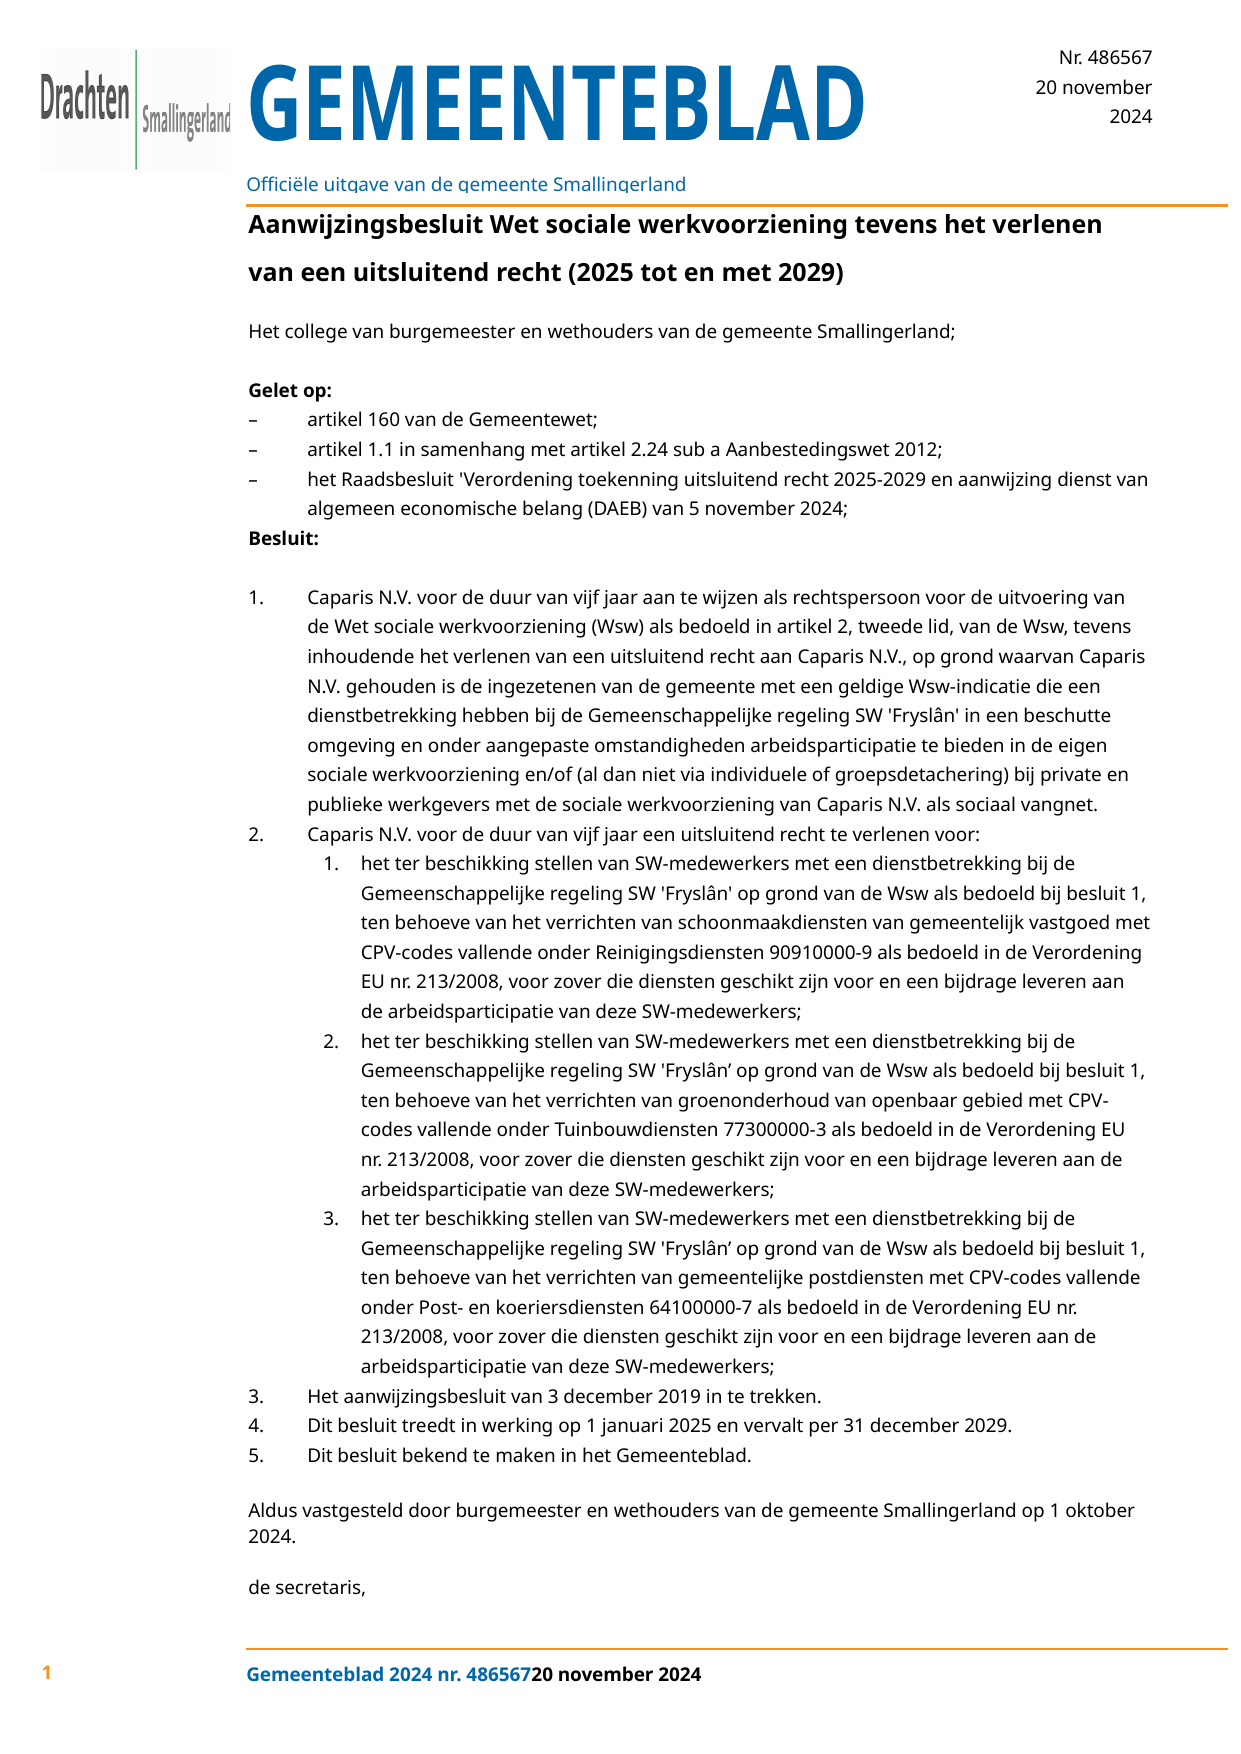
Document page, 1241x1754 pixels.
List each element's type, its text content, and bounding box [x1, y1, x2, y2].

list artikel 1.1 in samenhang met artikel 2.24 sub a Aanbestedingswet 2012; [248, 436, 1152, 462]
text Het college van burgemeester en wethouders van de gemeente Smallingerland; [248, 318, 1152, 344]
text Besluit: [248, 525, 1152, 551]
text Aanwijzingsbesluit Wet sociale werkvoorziening tevens het verlenen van een uitsluitend recht (2025 tot en met 2029) [248, 207, 1152, 288]
list Dit besluit treedt in werking op 1 januari 2025 en vervalt per 31 december 2029. [248, 1412, 1152, 1438]
list Dit besluit bekend te maken in het Gemeenteblad. [248, 1442, 1152, 1468]
text de secretaris, [248, 1574, 1152, 1600]
list Caparis N.V. voor de duur van vijf jaar een uitsluitend recht te verlenen voor: [248, 821, 1152, 847]
list het ter beschikking stellen van SW-medewerkers met een dienstbetrekking bij de Gemeenschappelijke regeling SW 'Fryslân’ op grond van de Wsw als bedoeld bij besluit 1, ten behoeve van het verrichten van gemeentelijke postdiensten met CPV-codes vallende onder Post- en koeriersdiensten 64100000-7 als bedoeld in de Verordening EU nr. 213/2008, voor zover die diensten geschikt zijn voor en een bijdrage leveren aan de arbeidsparticipatie van deze SW-medewerkers; [323, 1205, 1152, 1379]
list Caparis N.V. voor de duur van vijf jaar aan te wijzen als rechtspersoon voor de uitvoering van de Wet sociale werkvoorziening (Wsw) als bedoeld in artikel 2, tweede lid, van de Wsw, tevens inhoudende het verlenen van een uitsluitend recht aan Caparis N.V., op grond waarvan Caparis N.V. gehouden is de ingezetenen van de gemeente met een geldige Wsw-indicatie die een dienstbetrekking hebben bij de Gemeenschappelijke regeling SW 'Fryslân' in een beschutte omgeving en onder aangepaste omstandigheden arbeidsparticipatie te bieden in de eigen sociale werkvoorziening en/of (al dan niet via individuele of groepsdetachering) bij private en publieke werkgevers met de sociale werkvoorziening van Caparis N.V. als sociaal vangnet. [248, 584, 1152, 817]
picture [41, 47, 231, 172]
list het Raadsbesluit 'Verordening toekenning uitsluitend recht 2025-2029 en aanwijzing dienst van algemeen economische belang (DAEB) van 5 november 2024; [248, 466, 1152, 521]
list artikel 160 van de Gemeentewet; [248, 407, 1152, 432]
text Gelet op: [248, 377, 1152, 403]
list het ter beschikking stellen van SW-medewerkers met een dienstbetrekking bij de Gemeenschappelijke regeling SW 'Fryslân’ op grond van de Wsw als bedoeld bij besluit 1, ten behoeve van het verrichten van groenonderhoud van openbaar gebied met CPV-codes vallende onder Tuinbouwdiensten 77300000-3 als bedoeld in de Verordening EU nr. 213/2008, voor zover die diensten geschikt zijn voor en een bijdrage leveren aan de arbeidsparticipatie van deze SW-medewerkers; [323, 1028, 1152, 1202]
text Aldus vastgesteld door burgemeester en wethouders van de gemeente Smallingerland op 1 oktober 2024. [248, 1497, 1152, 1549]
list Het aanwijzingsbesluit van 3 december 2019 in te trekken. [248, 1383, 1152, 1409]
list het ter beschikking stellen van SW-medewerkers met een dienstbetrekking bij de Gemeenschappelijke regeling SW 'Fryslân' op grond van de Wsw als bedoeld bij besluit 1, ten behoeve van het verrichten van schoonmaakdiensten van gemeentelijk vastgoed met CPV-codes vallende onder Reinigingsdiensten 90910000-9 als bedoeld in de Verordening EU nr. 213/2008, voor zover die diensten geschikt zijn voor en een bijdrage leveren aan de arbeidsparticipatie van deze SW-medewerkers; [323, 850, 1152, 1024]
